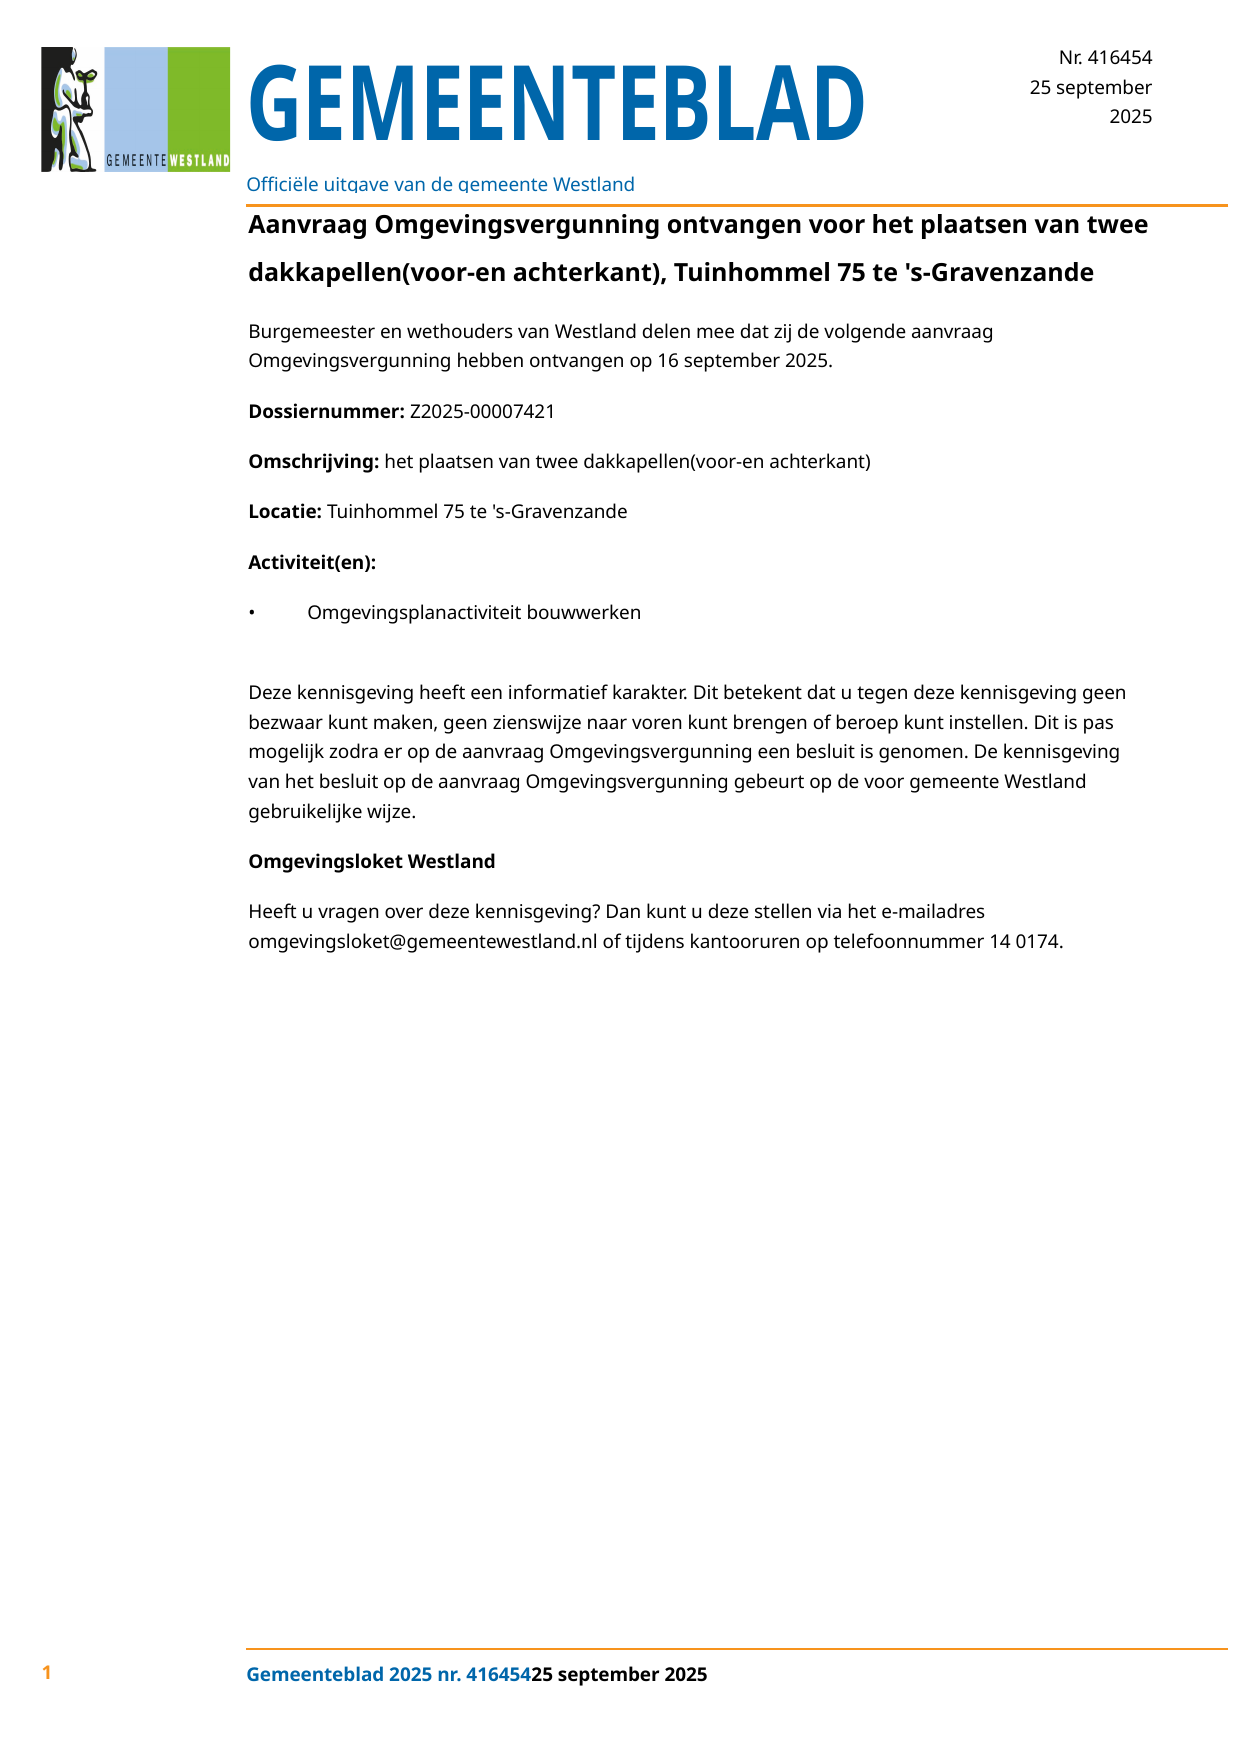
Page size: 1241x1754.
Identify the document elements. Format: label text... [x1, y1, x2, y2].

text Activiteit(en): [248, 549, 1152, 575]
text Deze kennisgeving heeft een informatief karakter. Dit betekent dat u tegen deze kennisgeving geen bezwaar kunt maken, geen zienswijze naar voren kunt brengen of beroep kunt instellen. Dit is pas mogelijk zodra er op de aanvraag Omgevingsvergunning een besluit is genomen. De kennisgeving van het besluit op de aanvraag Omgevingsvergunning gebeurt op de voor gemeente Westland gebruikelijke wijze. [248, 679, 1152, 824]
text Heeft u vragen over deze kennisgeving? Dan kunt u deze stellen via het e-mailadres omgevingsloket@gemeentewestland.nl of tijdens kantooruren op telefoonnummer 14 0174. [248, 899, 1152, 954]
text Omschrijving: het plaatsen van twee dakkapellen(voor-en achterkant) [248, 448, 1152, 474]
text Omgevingsloket Westland [248, 848, 1152, 874]
list Omgevingsplanactiviteit bouwwerken [248, 599, 1152, 625]
text Dossiernummer: Z2025-00007421 [248, 398, 1152, 424]
text Burgemeester en wethouders van Westland delen mee dat zij de volgende aanvraag Omgevingsvergunning hebben ontvangen op 16 september 2025. [248, 318, 1152, 373]
text Locatie: Tuinhommel 75 te 's-Gravenzande [248, 499, 1152, 524]
text Aanvraag Omgevingsvergunning ontvangen voor het plaatsen van twee dakkapellen(voor-en achterkant), Tuinhommel 75 te 's-Gravenzande [248, 207, 1152, 288]
picture [41, 47, 231, 172]
